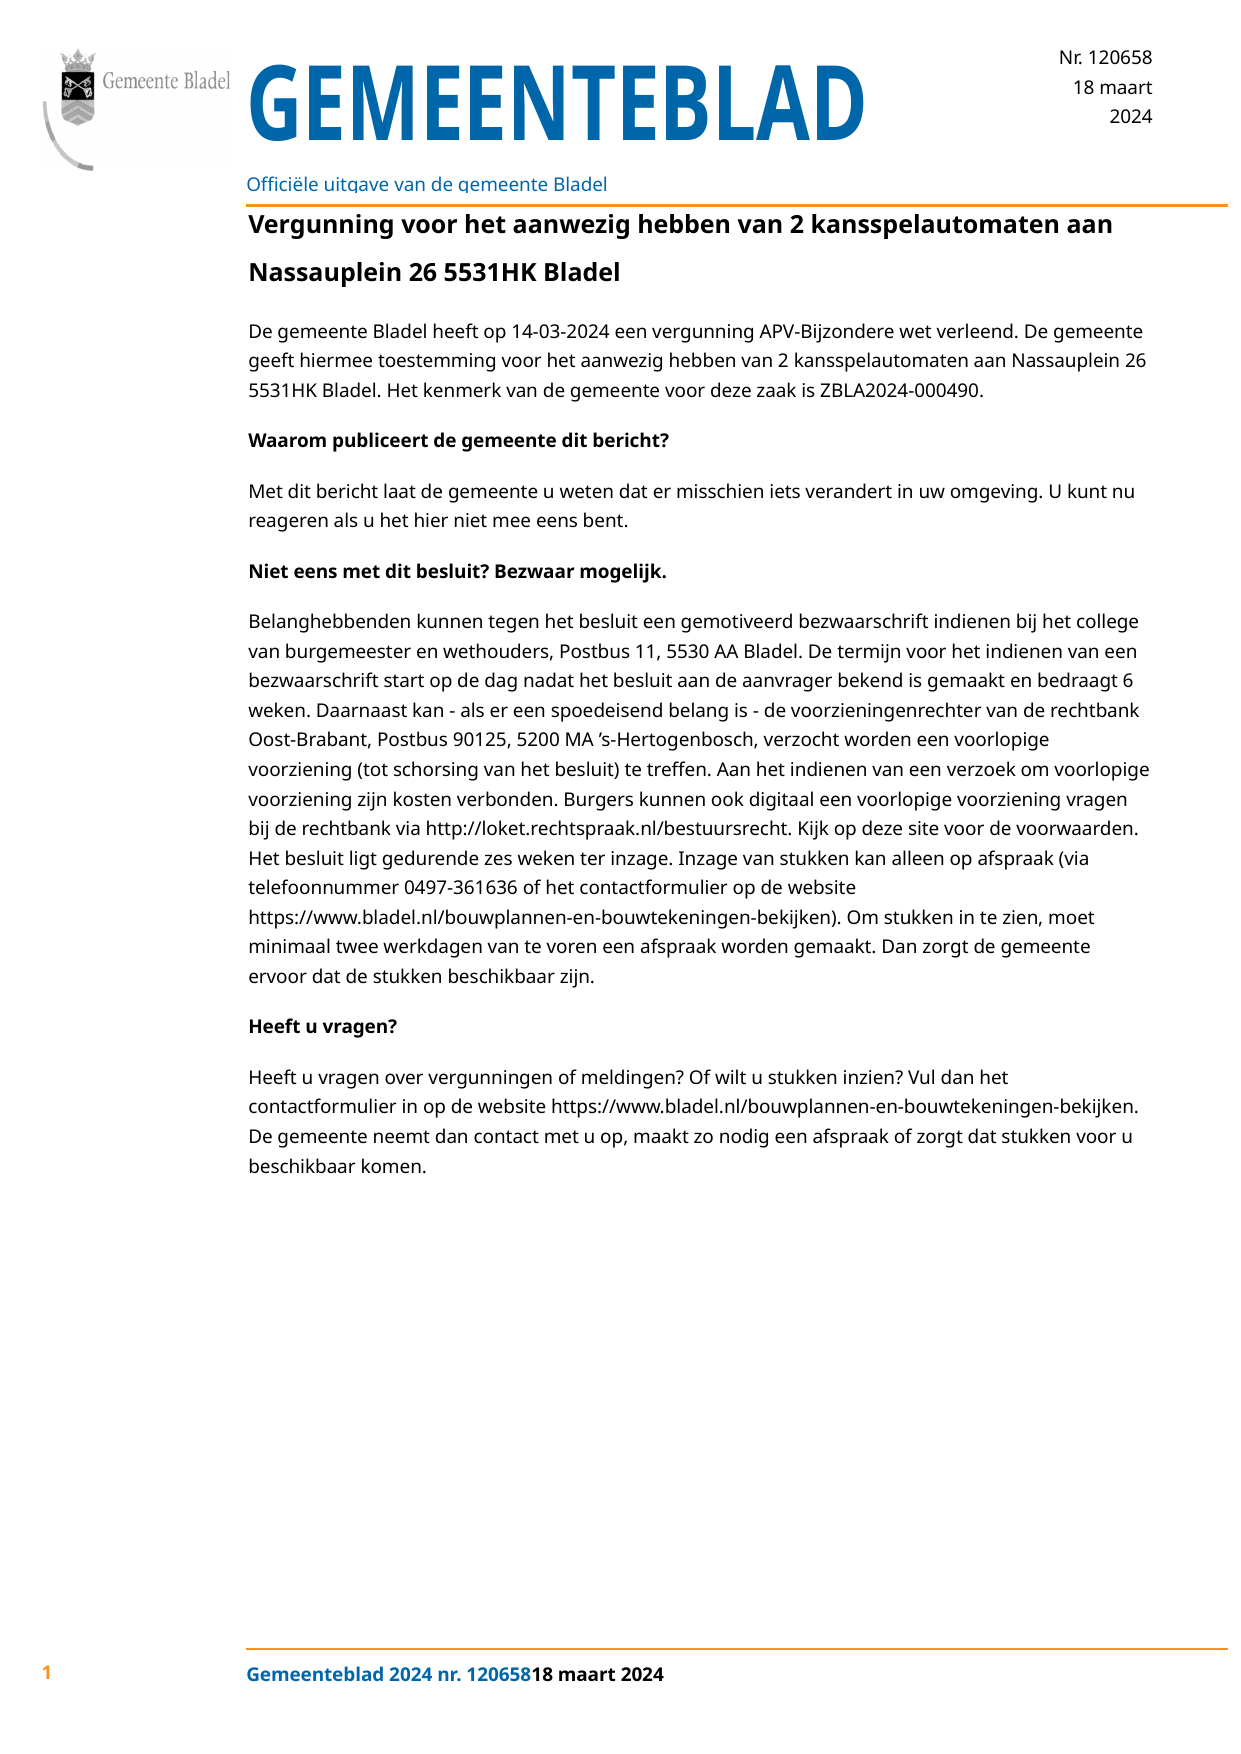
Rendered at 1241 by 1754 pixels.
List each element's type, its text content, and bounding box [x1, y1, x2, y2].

text Heeft u vragen? [248, 1014, 1152, 1039]
text Belanghebbenden kunnen tegen het besluit een gemotiveerd bezwaarschrift indienen bij het college van burgemeester en wethouders, Postbus 11, 5530 AA Bladel. De termijn voor het indienen van een bezwaarschrift start op de dag nadat het besluit aan de aanvrager bekend is gemaakt en bedraagt 6 weken. Daarnaast kan - als er een spoedeisend belang is - de voorzieningenrechter van de rechtbank Oost-Brabant, Postbus 90125, 5200 MA ’s-Hertogenbosch, verzocht worden een voorlopige voorziening (tot schorsing van het besluit) te treffen. Aan het indienen van een verzoek om voorlopige voorziening zijn kosten verbonden. Burgers kunnen ook digitaal een voorlopige voorziening vragen bij de rechtbank via http://loket.rechtspraak.nl/bestuursrecht. Kijk op deze site voor de voorwaarden. Het besluit ligt gedurende zes weken ter inzage. Inzage van stukken kan alleen op afspraak (via telefoonnummer 0497-361636 of het contactformulier op de website https://www.bladel.nl/bouwplannen-en-bouwtekeningen-bekijken). Om stukken in te zien, moet minimaal twee werkdagen van te voren een afspraak worden gemaakt. Dan zorgt de gemeente ervoor dat de stukken beschikbaar zijn. [248, 608, 1152, 989]
text Niet eens met dit besluit? Bezwaar mogelijk. [248, 558, 1152, 584]
picture [41, 47, 231, 172]
text Vergunning voor het aanwezig hebben van 2 kansspelautomaten aan Nassauplein 26 5531HK Bladel [248, 207, 1152, 288]
text Heeft u vragen over vergunningen of meldingen? Of wilt u stukken inzien? Vul dan het contactformulier in op de website https://www.bladel.nl/bouwplannen-en-bouwtekeningen-bekijken. De gemeente neemt dan contact met u op, maakt zo nodig een afspraak of zorgt dat stukken voor u beschikbaar komen. [248, 1064, 1152, 1179]
text Waarom publiceert de gemeente dit bericht? [248, 427, 1152, 453]
text De gemeente Bladel heeft op 14-03-2024 een vergunning APV-Bijzondere wet verleend. De gemeente geeft hiermee toestemming voor het aanwezig hebben van 2 kansspelautomaten aan Nassauplein 26 5531HK Bladel. Het kenmerk van de gemeente voor deze zaak is ZBLA2024-000490. [248, 318, 1152, 403]
text Met dit bericht laat de gemeente u weten dat er misschien iets verandert in uw omgeving. U kunt nu reageren als u het hier niet mee eens bent. [248, 478, 1152, 533]
